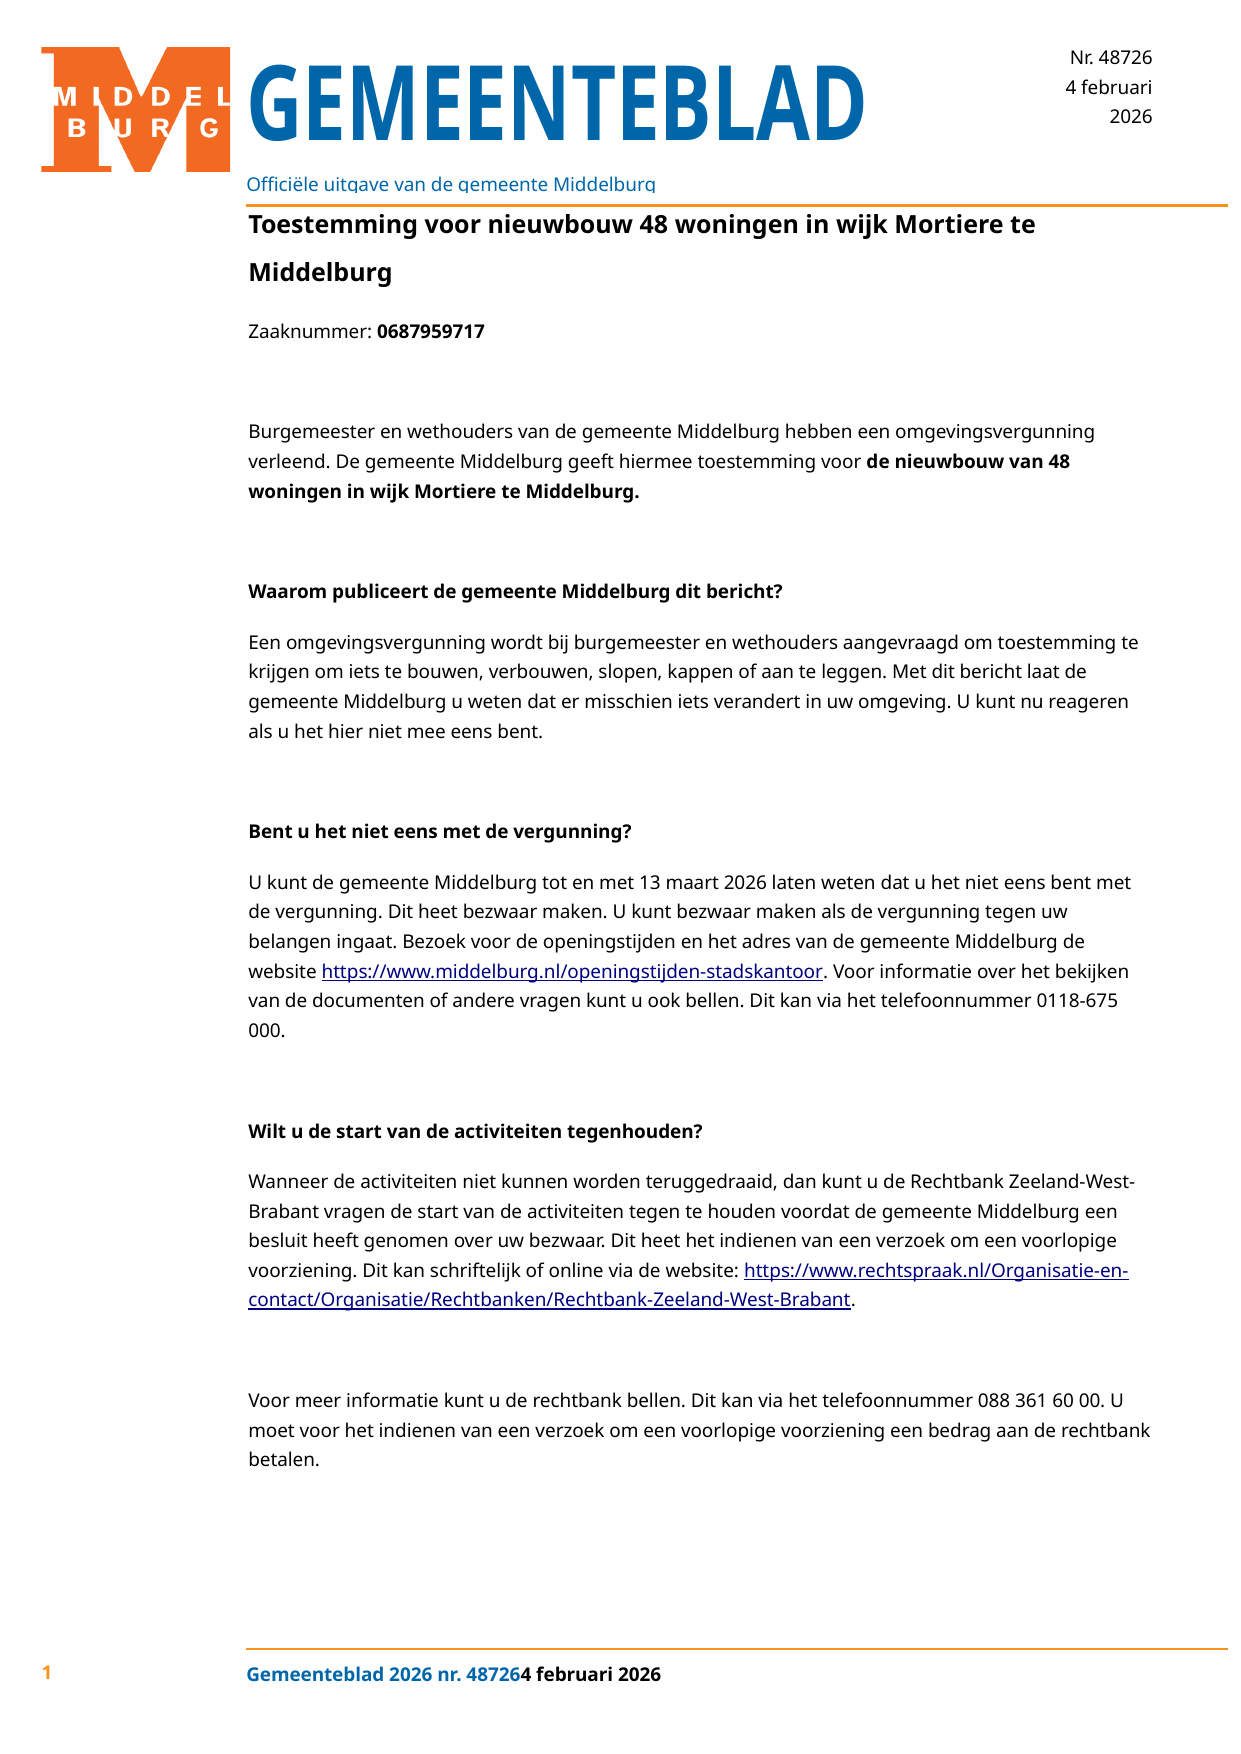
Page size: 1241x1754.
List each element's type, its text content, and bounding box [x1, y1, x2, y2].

text Zaaknummer: 0687959717 [248, 318, 1152, 344]
text Toestemming voor nieuwbouw 48 woningen in wijk Mortiere te Middelburg [248, 207, 1152, 288]
text U kunt de gemeente Middelburg tot en met 13 maart 2026 laten weten dat u het niet eens bent met de vergunning. Dit heet bezwaar maken. U kunt bezwaar maken als de vergunning tegen uw belangen ingaat. Bezoek voor de openingstijden en het adres van de gemeente Middelburg de website https://www.middelburg.nl/openingstijden-stadskantoor. Voor informatie over het bekijken van de documenten of andere vragen kunt u ook bellen. Dit kan via het telefoonnummer 0118-675 000. [248, 869, 1152, 1043]
text Wanneer de activiteiten niet kunnen worden teruggedraaid, dan kunt u de Rechtbank Zeeland-West-Brabant vragen de start van de activiteiten tegen te houden voordat de gemeente Middelburg een besluit heeft genomen over uw bezwaar. Dit heet het indienen van een verzoek om een voorlopige voorziening. Dit kan schriftelijk of online via de website: https://www.rechtspraak.nl/Organisatie-en-contact/Organisatie/Rechtbanken/Rechtbank-Zeeland-West-Brabant. [248, 1168, 1152, 1312]
text Burgemeester en wethouders van de gemeente Middelburg hebben een omgevingsvergunning verleend. De gemeente Middelburg geeft hiermee toestemming voor de nieuwbouw van 48 woningen in wijk Mortiere te Middelburg. [248, 419, 1152, 504]
text Wilt u de start van de activiteiten tegenhouden? [248, 1118, 1152, 1144]
text Bent u het niet eens met de vergunning? [248, 819, 1152, 844]
picture [41, 47, 231, 172]
text Waarom publiceert de gemeente Middelburg dit bericht? [248, 579, 1152, 604]
text Voor meer informatie kunt u de rechtbank bellen. Dit kan via het telefoonnummer 088 361 60 00. U moet voor het indienen van een verzoek om een voorlopige voorziening een bedrag aan de rechtbank betalen. [248, 1387, 1152, 1472]
text Een omgevingsvergunning wordt bij burgemeester en wethouders aangevraagd om toestemming te krijgen om iets te bouwen, verbouwen, slopen, kappen of aan te leggen. Met dit bericht laat de gemeente Middelburg u weten dat er misschien iets verandert in uw omgeving. U kunt nu reageren als u het hier niet mee eens bent. [248, 629, 1152, 744]
